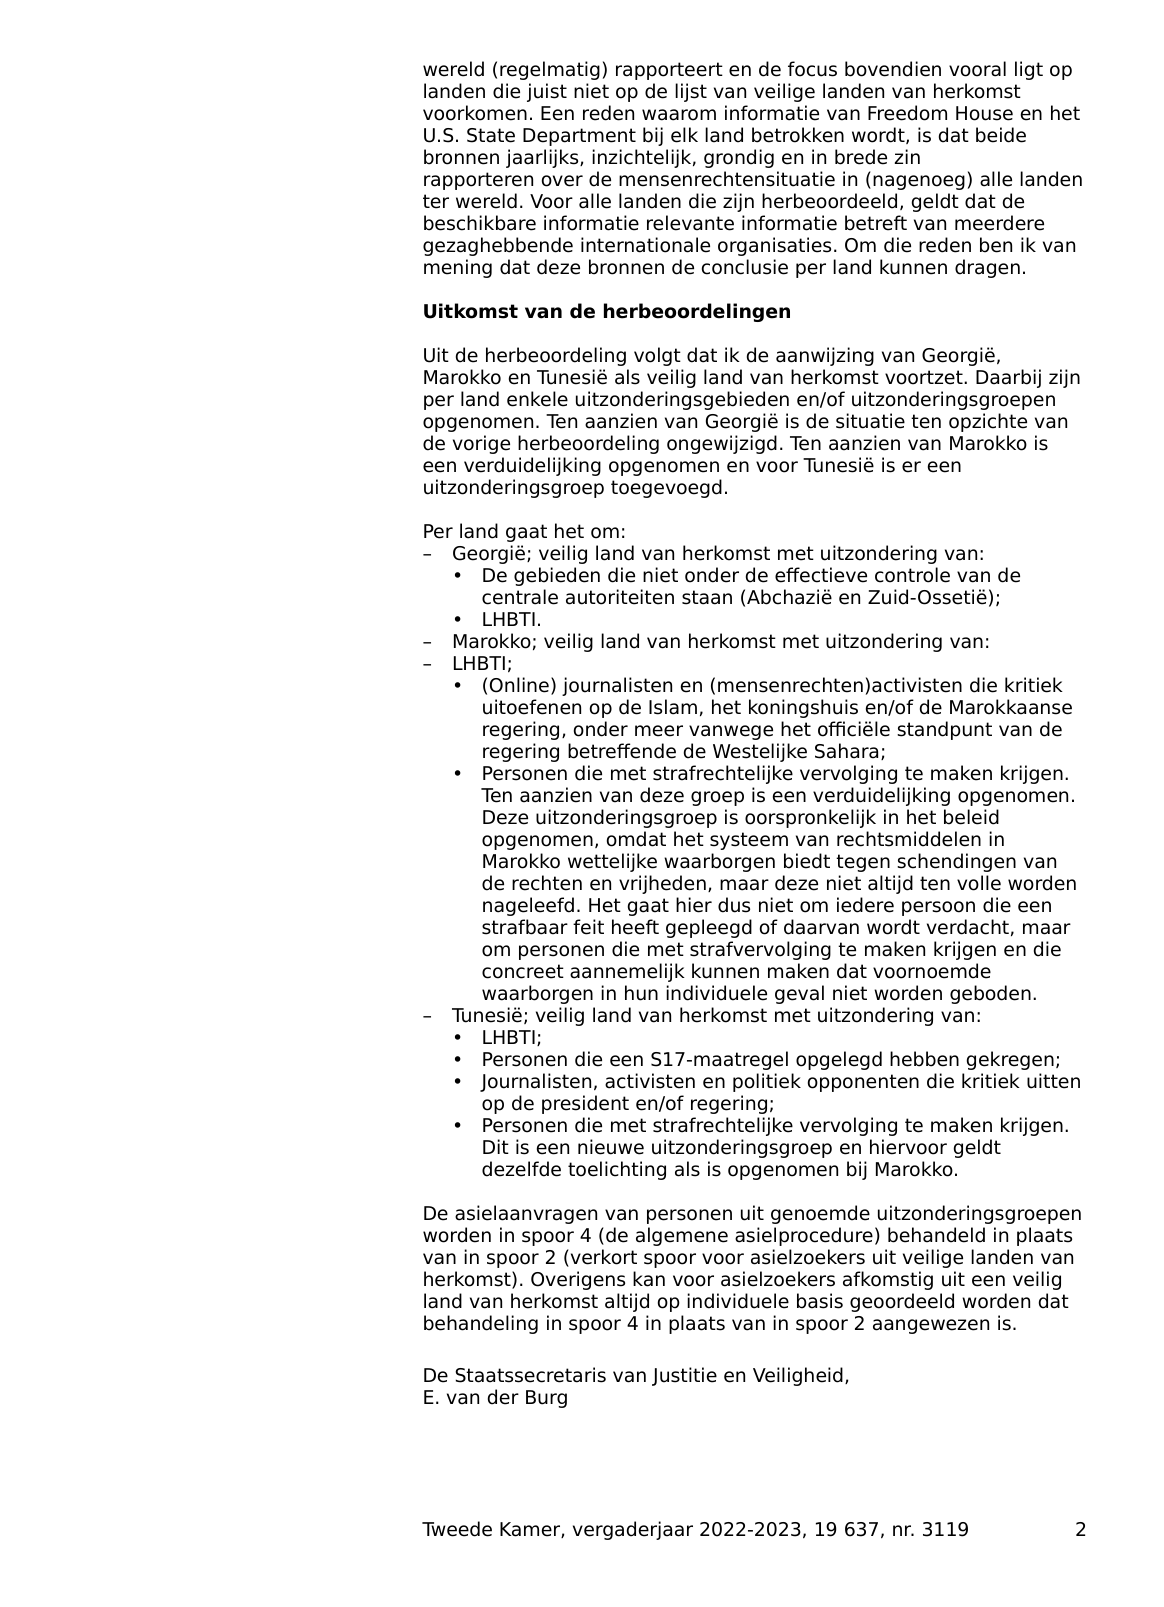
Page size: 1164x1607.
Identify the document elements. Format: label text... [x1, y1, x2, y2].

text • LHBTI. [452, 609, 1087, 631]
text De Staatssecretaris van Justitie en Veiligheid, E. van der Burg [422, 1365, 1087, 1409]
text • LHBTI; [452, 1027, 1087, 1049]
text – Marokko; veilig land van herkomst met uitzondering van: [422, 631, 1087, 653]
subtitle Uitkomst van de herbeoordelingen [422, 301, 1087, 323]
text Per land gaat het om: [422, 521, 1087, 543]
text De asielaanvragen van personen uit genoemde uitzonderingsgroepen worden in spoor 4 (de algemene asielprocedure) behandeld in plaats van in spoor 2 (verkort spoor voor asielzoekers uit veilige landen van herkomst). Overigens kan voor asielzoekers afkomstig uit een veilig land van herkomst altijd op individuele basis geoordeeld worden dat behandeling in spoor 4 in plaats van in spoor 2 aangewezen is. [422, 1203, 1087, 1335]
text Ten aanzien van deze groep is een verduidelijking opgenomen. Deze uitzonderingsgroep is oorspronkelijk in het beleid opgenomen, omdat het systeem van rechtsmiddelen in Marokko wettelijke waarborgen biedt tegen schendingen van de rechten en vrijheden, maar deze niet altijd ten volle worden nageleefd. Het gaat hier dus niet om iedere persoon die een strafbaar feit heeft gepleegd of daarvan wordt verdacht, maar om personen die met strafvervolging te maken krijgen en die concreet aannemelijk kunnen maken dat voornoemde waarborgen in hun individuele geval niet worden geboden. [481, 785, 1087, 1005]
text – LHBTI; [422, 653, 1087, 675]
text wereld (regelmatig) rapporteert en de focus bovendien vooral ligt op landen die juist niet op de lijst van veilige landen van herkomst voorkomen. Een reden waarom informatie van Freedom House en het U.S. State Department bij elk land betrokken wordt, is dat beide bronnen jaarlijks, inzichtelijk, grondig en in brede zin [422, 59, 1087, 169]
text • Personen die met strafrechtelijke vervolging te maken krijgen. Dit is een nieuwe uitzonderingsgroep en hiervoor geldt dezelfde toelichting als is opgenomen bij Marokko. [452, 1115, 1087, 1181]
text • (Online) journalisten en (mensenrechten)activisten die kritiek uitoefenen op de Islam, het koningshuis en/of de Marokkaanse regering, onder meer vanwege het officiële standpunt van de regering betreffende de Westelijke Sahara; [452, 675, 1087, 763]
text Uit de herbeoordeling volgt dat ik de aanwijzing van Georgië, Marokko en Tunesië als veilig land van herkomst voortzet. Daarbij zijn per land enkele uitzonderingsgebieden en/of uitzonderingsgroepen opgenomen. Ten aanzien van Georgië is de situatie ten opzichte van de vorige herbeoordeling ongewijzigd. Ten aanzien van Marokko is een verduidelijking opgenomen en voor Tunesië is er een uitzonderingsgroep toegevoegd. [422, 345, 1087, 499]
text • Journalisten, activisten en politiek opponenten die kritiek uitten op de president en/of regering; [452, 1071, 1087, 1115]
text • De gebieden die niet onder de effectieve controle van de centrale autoriteiten staan (Abchazië en Zuid-Ossetië); [452, 565, 1087, 609]
text – Tunesië; veilig land van herkomst met uitzondering van: [422, 1005, 1087, 1027]
text • Personen die met strafrechtelijke vervolging te maken krijgen. [452, 763, 1087, 785]
text • Personen die een S17-maatregel opgelegd hebben gekregen; [452, 1049, 1087, 1071]
text rapporteren over de mensenrechtensituatie in (nagenoeg) alle landen ter wereld. Voor alle landen die zijn herbeoordeeld, geldt dat de beschikbare informatie relevante informatie betreft van meerdere gezaghebbende internationale organisaties. Om die reden ben ik van mening dat deze bronnen de conclusie per land kunnen dragen. [422, 169, 1087, 279]
text – Georgië; veilig land van herkomst met uitzondering van: [422, 543, 1087, 565]
